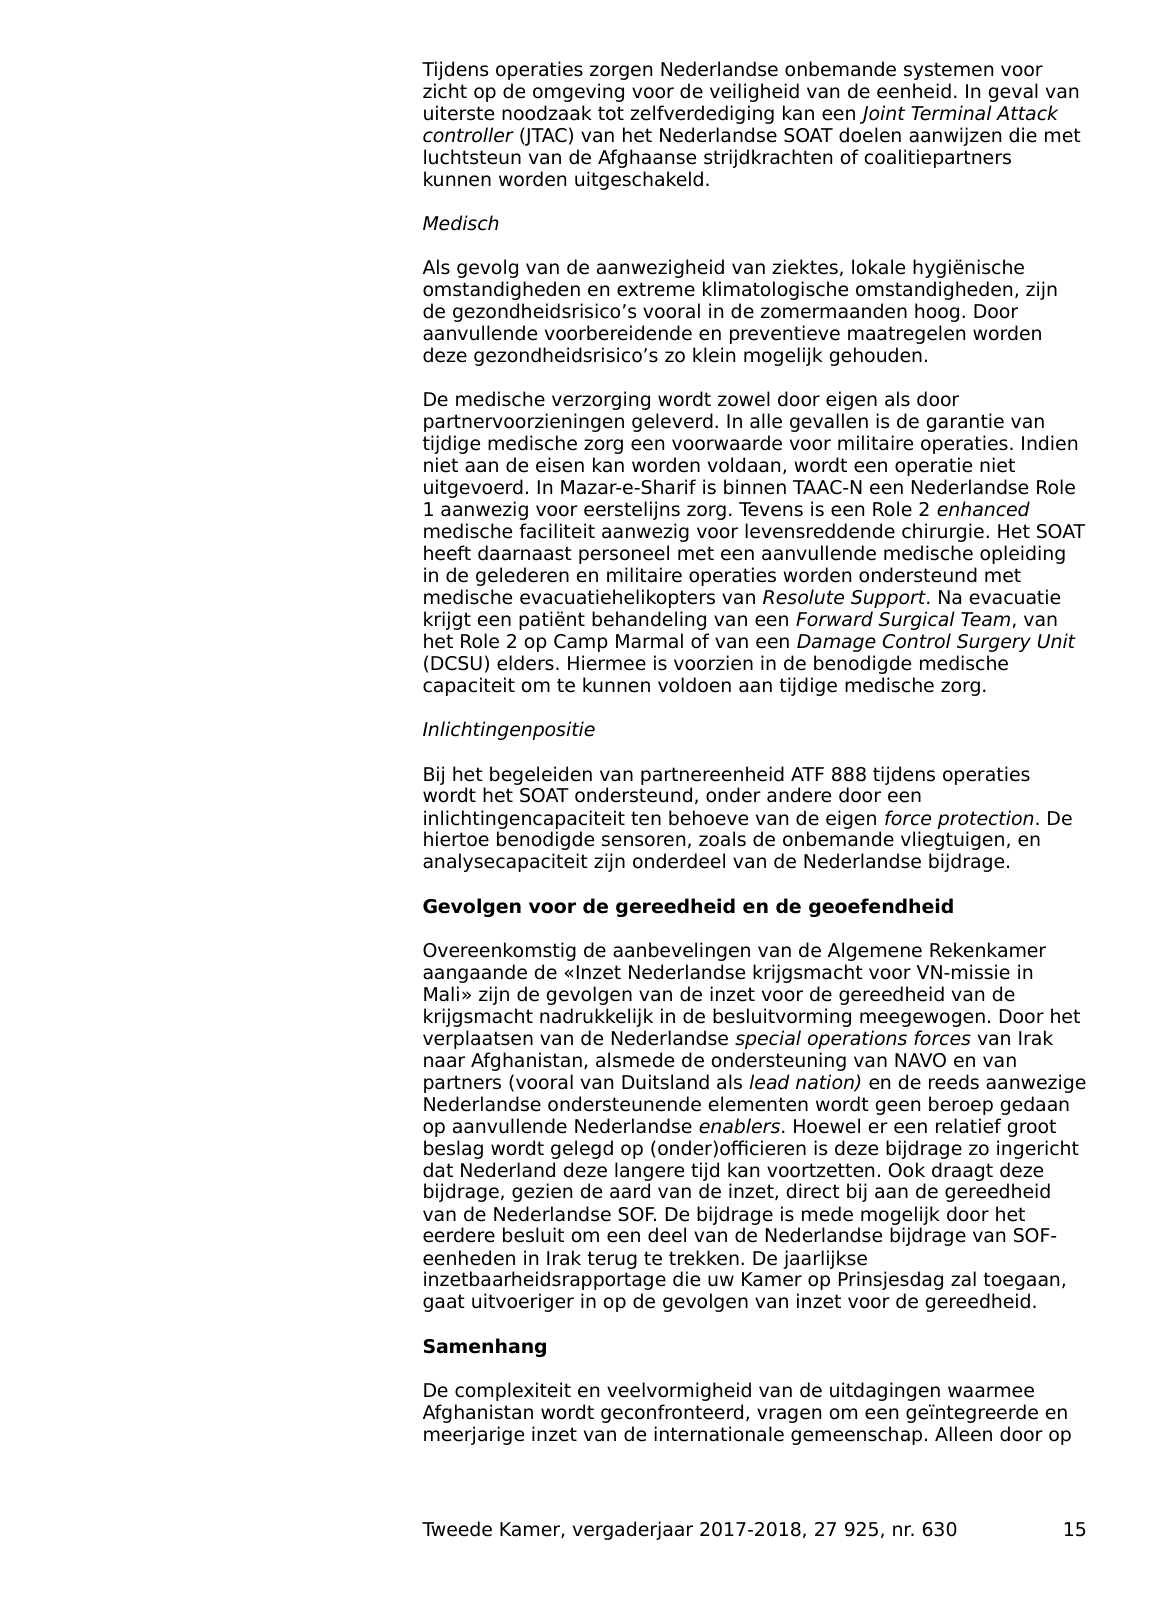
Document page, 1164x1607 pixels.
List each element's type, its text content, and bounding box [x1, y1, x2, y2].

text De complexiteit en veelvormigheid van de uitdagingen waarmee Afghanistan wordt geconfronteerd, vragen om een geïntegreerde en meerjarige inzet van de internationale gemeenschap. Alleen door op [422, 1380, 1087, 1446]
subtitle Gevolgen voor de gereedheid en de geoefendheid [422, 896, 1087, 917]
text Overeenkomstig de aanbevelingen van de Algemene Rekenkamer aangaande de «Inzet Nederlandse krijgsmacht voor VN-missie in Mali» zijn de gevolgen van de inzet voor de gereedheid van de krijgsmacht nadrukkelijk in de besluitvorming meegewogen. Door het verplaatsen van de Nederlandse special operations forces van Irak naar Afghanistan, alsmede de ondersteuning van NAVO en van partners (vooral van Duitsland als lead nation) en de reeds aanwezige Nederlandse ondersteunende elementen wordt geen beroep gedaan op aanvullende Nederlandse enablers. Hoewel er een relatief groot beslag wordt gelegd op (onder)officieren is deze bijdrage zo ingericht dat Nederland deze langere tijd kan voortzetten. Ook draagt deze bijdrage, gezien de aard van de inzet, direct bij aan de gereedheid van de Nederlandse SOF. De bijdrage is mede mogelijk door het eerdere besluit om een deel van de Nederlandse bijdrage van SOF-eenheden in Irak terug te trekken. De jaarlijkse inzetbaarheidsrapportage die uw Kamer op Prinsjesdag zal toegaan, gaat uitvoeriger in op de gevolgen van inzet voor de gereedheid. [422, 940, 1087, 1313]
text Tijdens operaties zorgen Nederlandse onbemande systemen voor zicht op de omgeving voor de veiligheid van de eenheid. In geval van uiterste noodzaak tot zelfverdediging kan een Joint Terminal Attack controller (JTAC) van het Nederlandse SOAT doelen aanwijzen die met luchtsteun van de Afghaanse strijdkrachten of coalitiepartners kunnen worden uitgeschakeld. [422, 59, 1087, 191]
text Als gevolg van de aanwezigheid van ziektes, lokale hygiënische omstandigheden en extreme klimatologische omstandigheden, zijn de gezondheidsrisico’s vooral in de zomermaanden hoog. Door aanvullende voorbereidende en preventieve maatregelen worden deze gezondheidsrisico’s zo klein mogelijk gehouden. [422, 257, 1087, 367]
subtitle Medisch [422, 213, 1087, 235]
subtitle Samenhang [422, 1336, 1087, 1357]
text De medische verzorging wordt zowel door eigen als door partnervoorzieningen geleverd. In alle gevallen is de garantie van tijdige medische zorg een voorwaarde voor militaire operaties. Indien niet aan de eisen kan worden voldaan, wordt een operatie niet uitgevoerd. In Mazar-e-Sharif is binnen TAAC-N een Nederlandse Role 1 aanwezig voor eerstelijns zorg. Tevens is een Role 2 enhanced medische faciliteit aanwezig voor levensreddende chirurgie. Het SOAT heeft daarnaast personeel met een aanvullende medische opleiding in de gelederen en militaire operaties worden ondersteund met medische evacuatiehelikopters van Resolute Support. Na evacuatie krijgt een patiënt behandeling van een Forward Surgical Team, van het Role 2 op Camp Marmal of van een Damage Control Surgery Unit (DCSU) elders. Hiermee is voorzien in de benodigde medische capaciteit om te kunnen voldoen aan tijdige medische zorg. [422, 389, 1087, 697]
subtitle Inlichtingenpositie [422, 719, 1087, 741]
text Bij het begeleiden van partnereenheid ATF 888 tijdens operaties wordt het SOAT ondersteund, onder andere door een inlichtingencapaciteit ten behoeve van de eigen force protection. De hiertoe benodigde sensoren, zoals de onbemande vliegtuigen, en analysecapaciteit zijn onderdeel van de Nederlandse bijdrage. [422, 763, 1087, 873]
